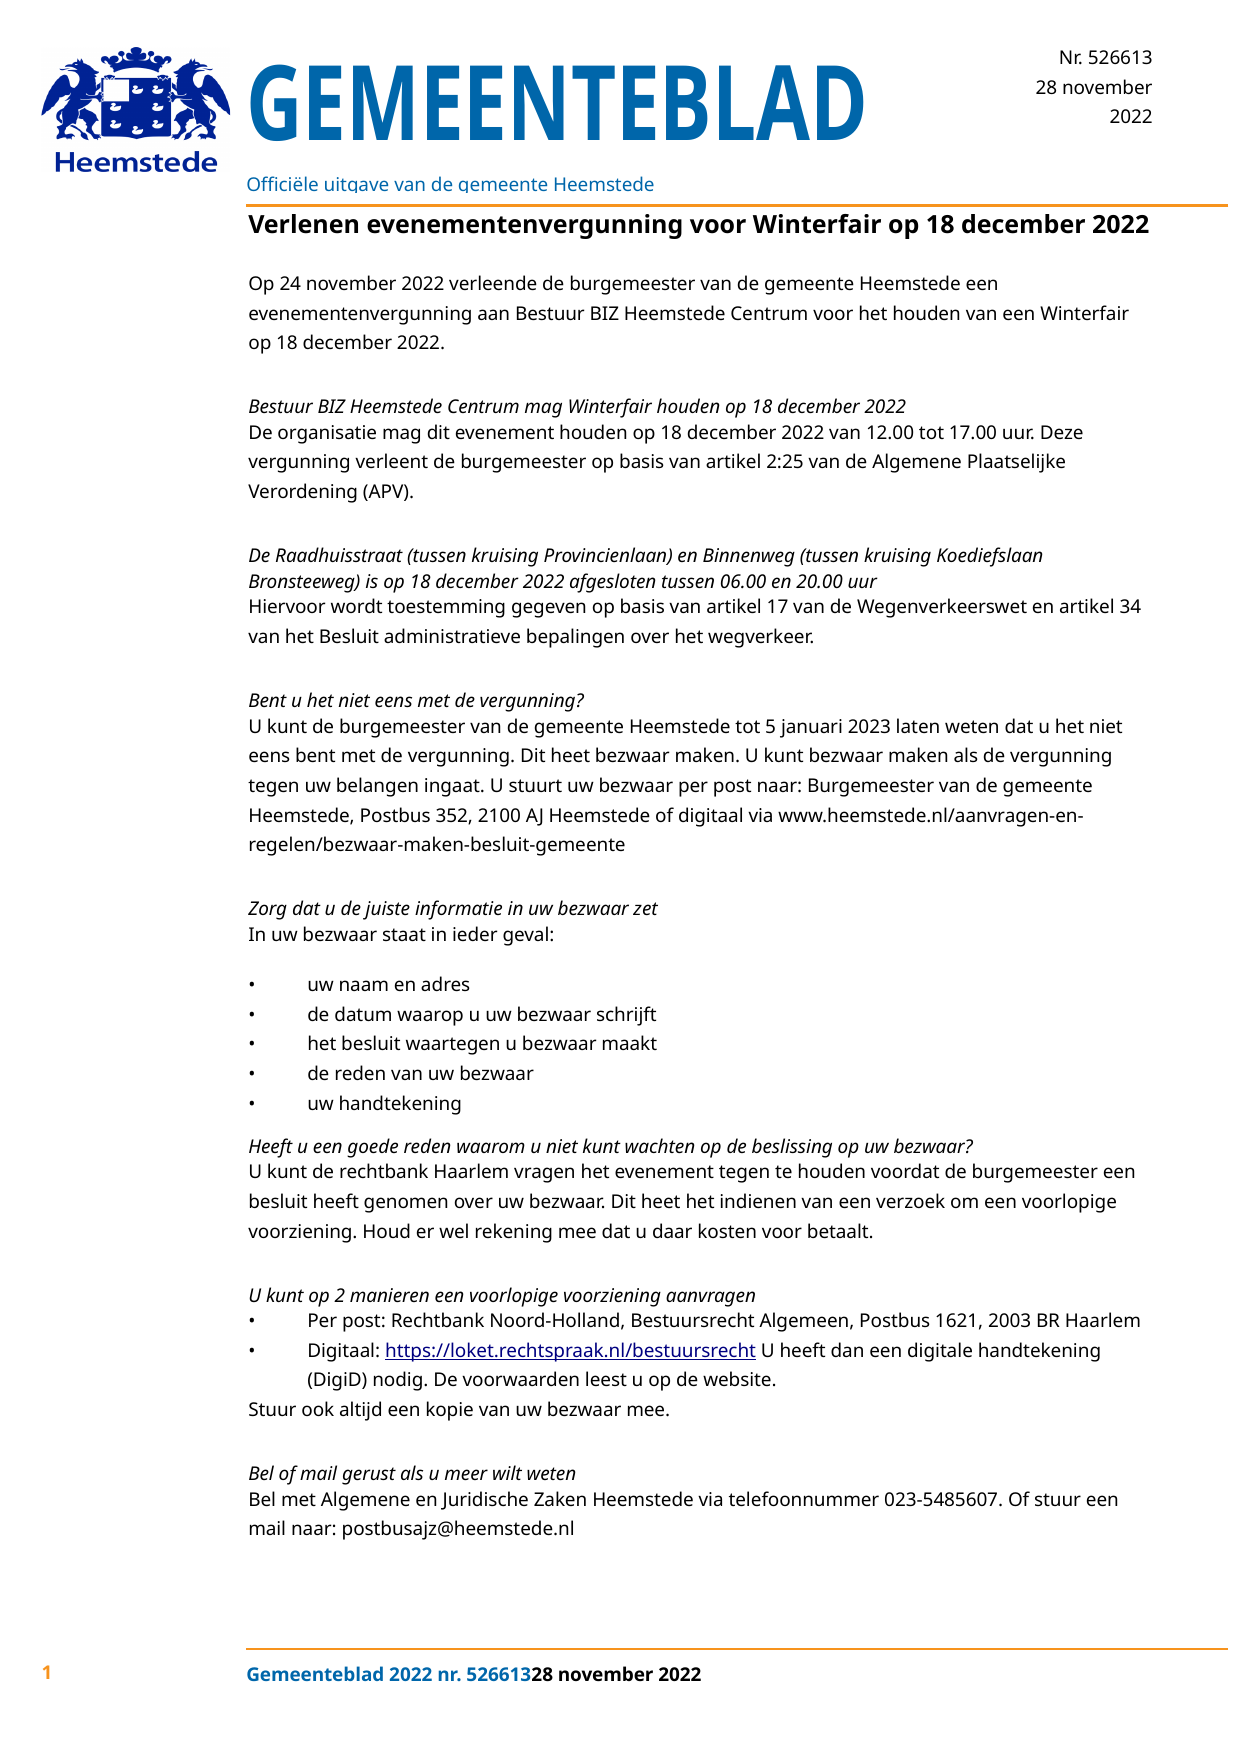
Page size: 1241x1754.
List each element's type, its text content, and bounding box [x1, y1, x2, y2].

picture [41, 47, 231, 172]
text U kunt de burgemeester van de gemeente Heemstede tot 5 januari 2023 laten weten dat u het niet eens bent met de vergunning. Dit heet bezwaar maken. U kunt bezwaar maken als de vergunning tegen uw belangen ingaat. U stuurt uw bezwaar per post naar: Burgemeester van de gemeente Heemstede, Postbus 352, 2100 AJ Heemstede of digitaal via www.heemstede.nl/aanvragen-en-regelen/bezwaar-maken-besluit-gemeente [248, 713, 1152, 857]
list uw handtekening [248, 1090, 1152, 1116]
text Bel of mail gerust als u meer wilt weten [248, 1460, 1152, 1486]
text Verlenen evenementenvergunning voor Winterfair op 18 december 2022 [248, 207, 1152, 241]
text Heeft u een goede reden waarom u niet kunt wachten op de beslissing op uw bezwaar? [248, 1133, 1152, 1159]
text Bent u het niet eens met de vergunning? [248, 687, 1152, 713]
text U kunt op 2 manieren een voorlopige voorziening aanvragen [248, 1282, 1152, 1307]
text Bel met Algemene en Juridische Zaken Heemstede via telefoonnummer 023-5485607. Of stuur een mail naar: postbusajz@heemstede.nl [248, 1486, 1152, 1541]
text Zorg dat u de juiste informatie in uw bezwaar zet [248, 895, 1152, 921]
text Hiervoor wordt toestemming gegeven op basis van artikel 17 van de Wegenverkeerswet en artikel 34 van het Besluit administratieve bepalingen over het wegverkeer. [248, 594, 1152, 649]
list de datum waarop u uw bezwaar schrijft [248, 1001, 1152, 1027]
text De Raadhuisstraat (tussen kruising Provincienlaan) en Binnenweg (tussen kruising Koediefslaan Bronsteeweg) is op 18 december 2022 afgesloten tussen 06.00 en 20.00 uur [248, 542, 1152, 594]
list het besluit waartegen u bezwaar maakt [248, 1031, 1152, 1056]
list Per post: Rechtbank Noord-Holland, Bestuursrecht Algemeen, Postbus 1621, 2003 BR Haarlem [248, 1307, 1152, 1333]
list Digitaal: https://loket.rechtspraak.nl/bestuursrecht U heeft dan een digitale handtekening (DigiD) nodig. De voorwaarden leest u op de website. [248, 1337, 1152, 1392]
list de reden van uw bezwaar [248, 1060, 1152, 1086]
text Stuur ook altijd een kopie van uw bezwaar mee. [248, 1396, 1152, 1422]
text Op 24 november 2022 verleende de burgemeester van de gemeente Heemstede een evenementenvergunning aan Bestuur BIZ Heemstede Centrum voor het houden van een Winterfair op 18 december 2022. [248, 270, 1152, 355]
text De organisatie mag dit evenement houden op 18 december 2022 van 12.00 tot 17.00 uur. Deze vergunning verleent de burgemeester op basis van artikel 2:25 van de Algemene Plaatselijke Verordening (APV). [248, 419, 1152, 504]
text U kunt de rechtbank Haarlem vragen het evenement tegen te houden voordat de burgemeester een besluit heeft genomen over uw bezwaar. Dit heet het indienen van een verzoek om een voorlopige voorziening. Houd er wel rekening mee dat u daar kosten voor betaalt. [248, 1159, 1152, 1243]
text In uw bezwaar staat in ieder geval: [248, 921, 1152, 947]
list uw naam en adres [248, 971, 1152, 997]
text Bestuur BIZ Heemstede Centrum mag Winterfair houden op 18 december 2022 [248, 393, 1152, 419]
